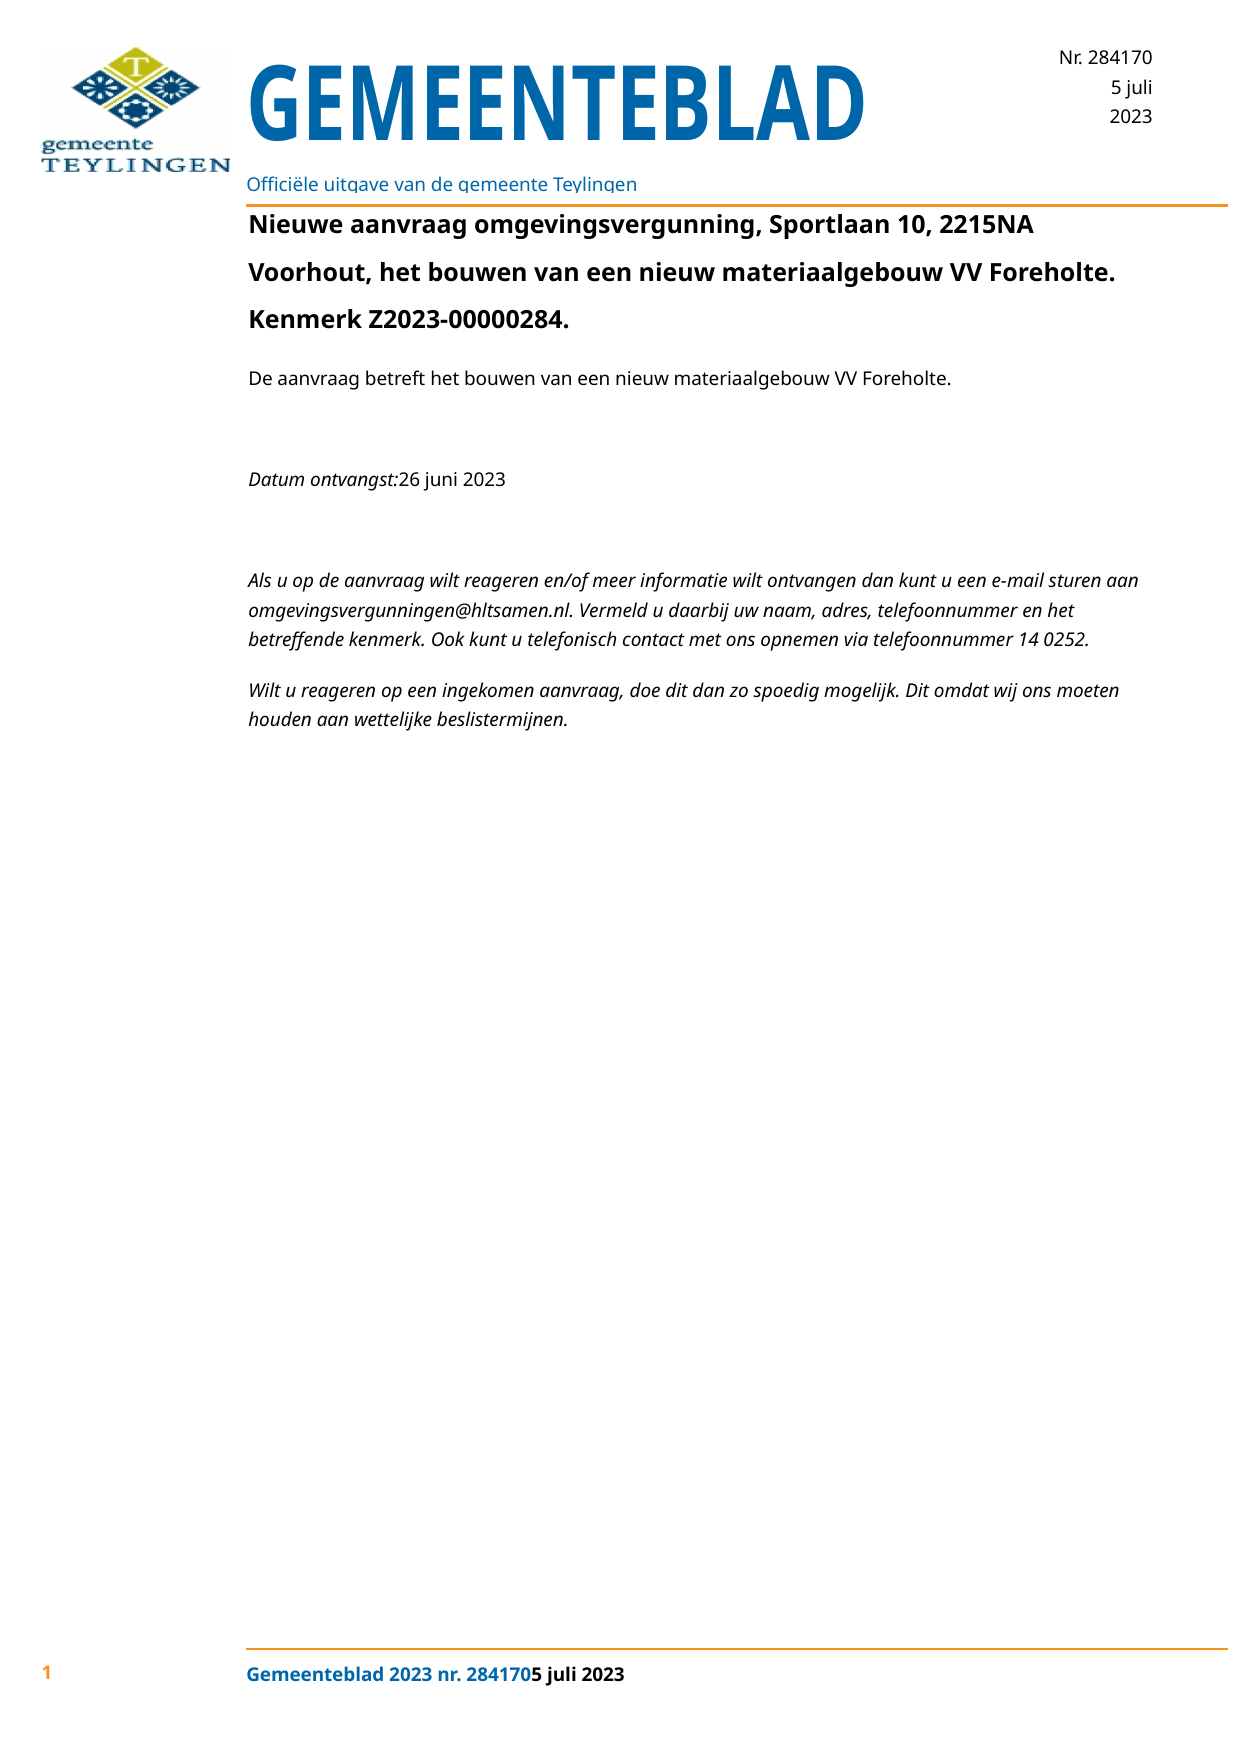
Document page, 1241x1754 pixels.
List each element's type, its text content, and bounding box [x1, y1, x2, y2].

text Nieuwe aanvraag omgevingsvergunning, Sportlaan 10, 2215NA Voorhout, het bouwen van een nieuw materiaalgebouw VV Foreholte. Kenmerk Z2023-00000284. [248, 207, 1152, 336]
text Wilt u reageren op een ingekomen aanvraag, doe dit dan zo spoedig mogelijk. Dit omdat wij ons moeten houden aan wettelijke beslistermijnen. [248, 677, 1152, 732]
text Als u op de aanvraag wilt reageren en/of meer informatie wilt ontvangen dan kunt u een e-mail sturen aan omgevingsvergunningen@hltsamen.nl. Vermeld u daarbij uw naam, adres, telefoonnummer en het betreffende kenmerk. Ook kunt u telefonisch contact met ons opnemen via telefoonnummer 14 0252. [248, 567, 1152, 652]
text Datum ontvangst:26 juni 2023 [248, 466, 1152, 492]
text De aanvraag betreft het bouwen van een nieuw materiaalgebouw VV Foreholte. [248, 366, 1152, 391]
picture [41, 47, 231, 172]
